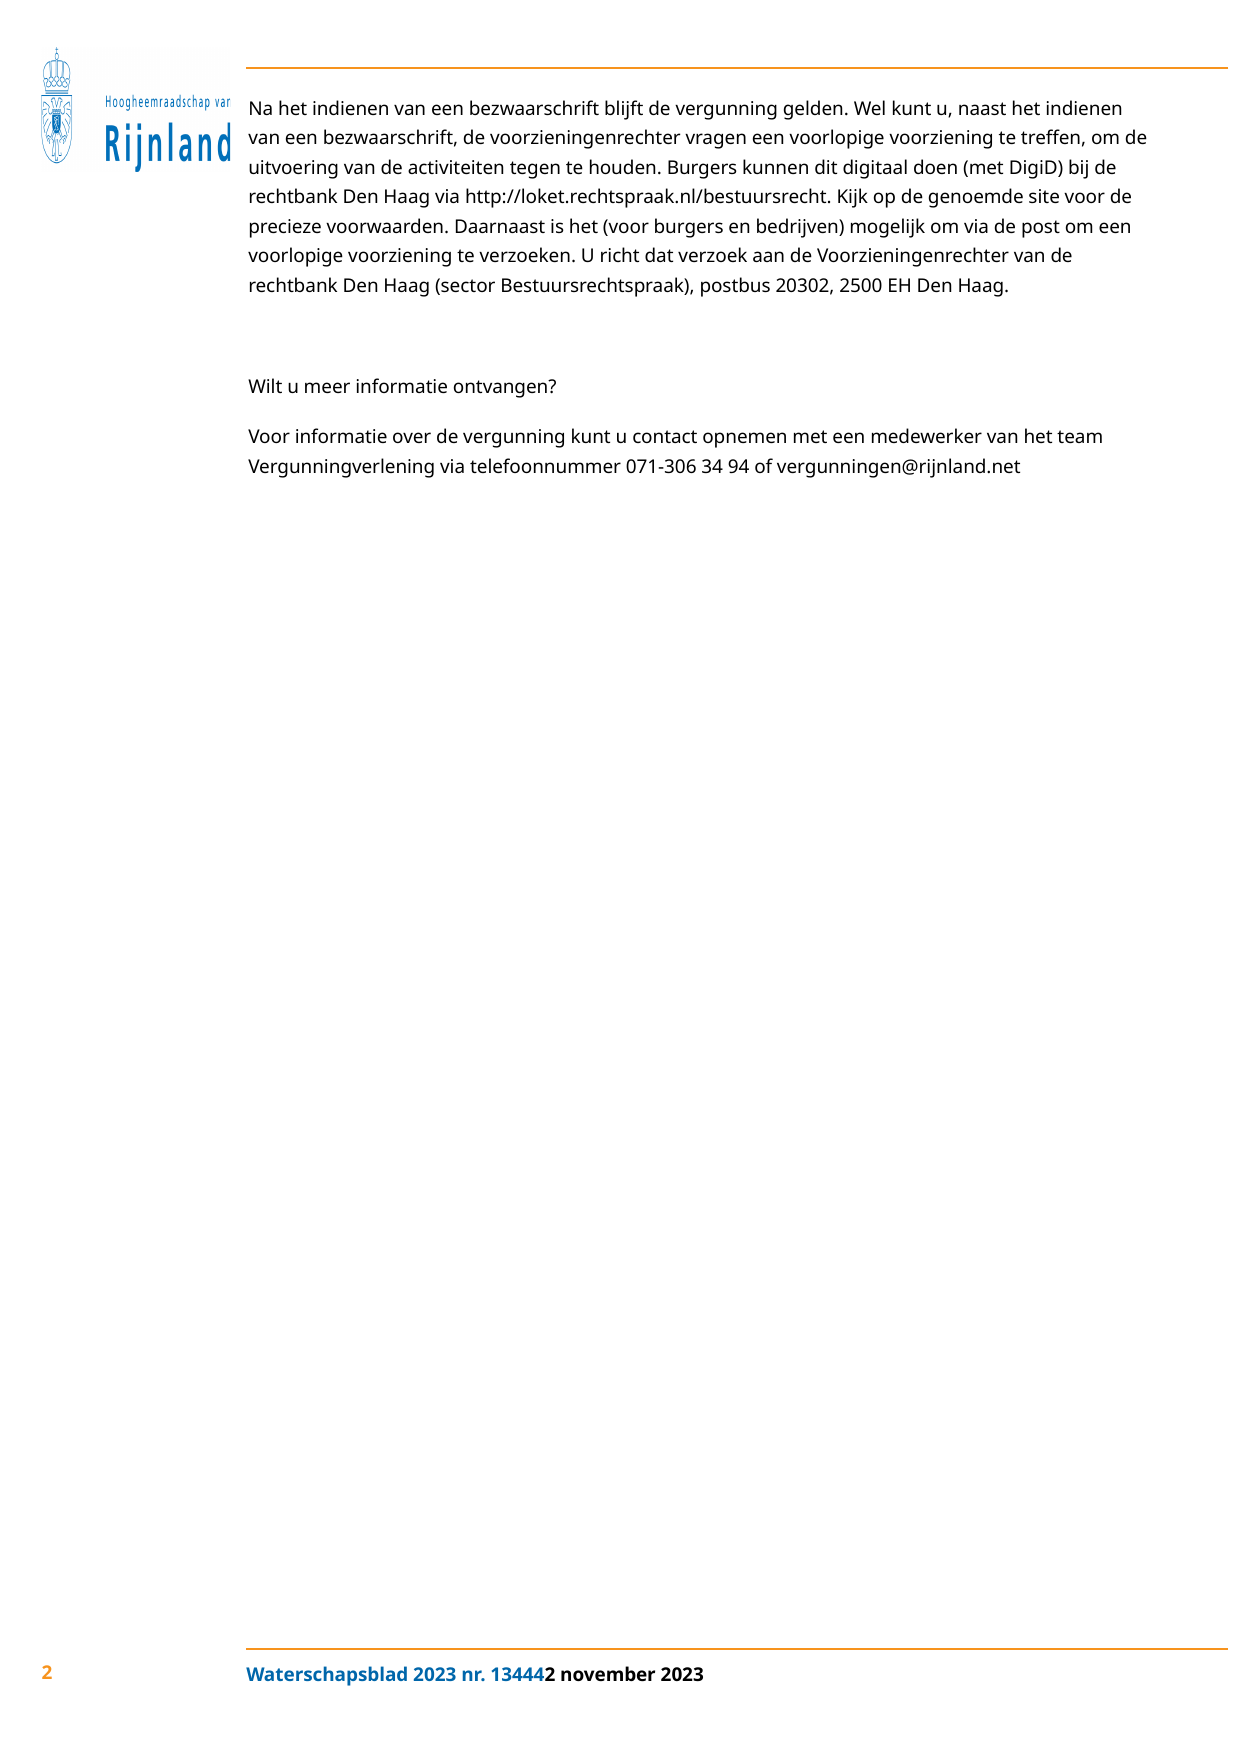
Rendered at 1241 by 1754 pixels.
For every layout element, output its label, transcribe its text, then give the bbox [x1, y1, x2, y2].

text Voor informatie over de vergunning kunt u contact opnemen met een medewerker van het team Vergunningverlening via telefoonnummer 071-306 34 94 of vergunningen@rijnland.net [248, 423, 1152, 479]
text Wilt u meer informatie ontvangen? [248, 373, 1152, 399]
picture [41, 47, 231, 172]
text Na het indienen van een bezwaarschrift blijft de vergunning gelden. Wel kunt u, naast het indienen van een bezwaarschrift, de voorzieningenrechter vragen een voorlopige voorziening te treffen, om de uitvoering van de activiteiten tegen te houden. Burgers kunnen dit digitaal doen (met DigiD) bij de rechtbank Den Haag via http://loket.rechtspraak.nl/bestuursrecht. Kijk op de genoemde site voor de precieze voorwaarden. Daarnaast is het (voor burgers en bedrijven) mogelijk om via de post om een voorlopige voorziening te verzoeken. U richt dat verzoek aan de Voorzieningenrechter van de rechtbank Den Haag (sector Bestuursrechtspraak), postbus 20302, 2500 EH Den Haag. [248, 95, 1152, 298]
